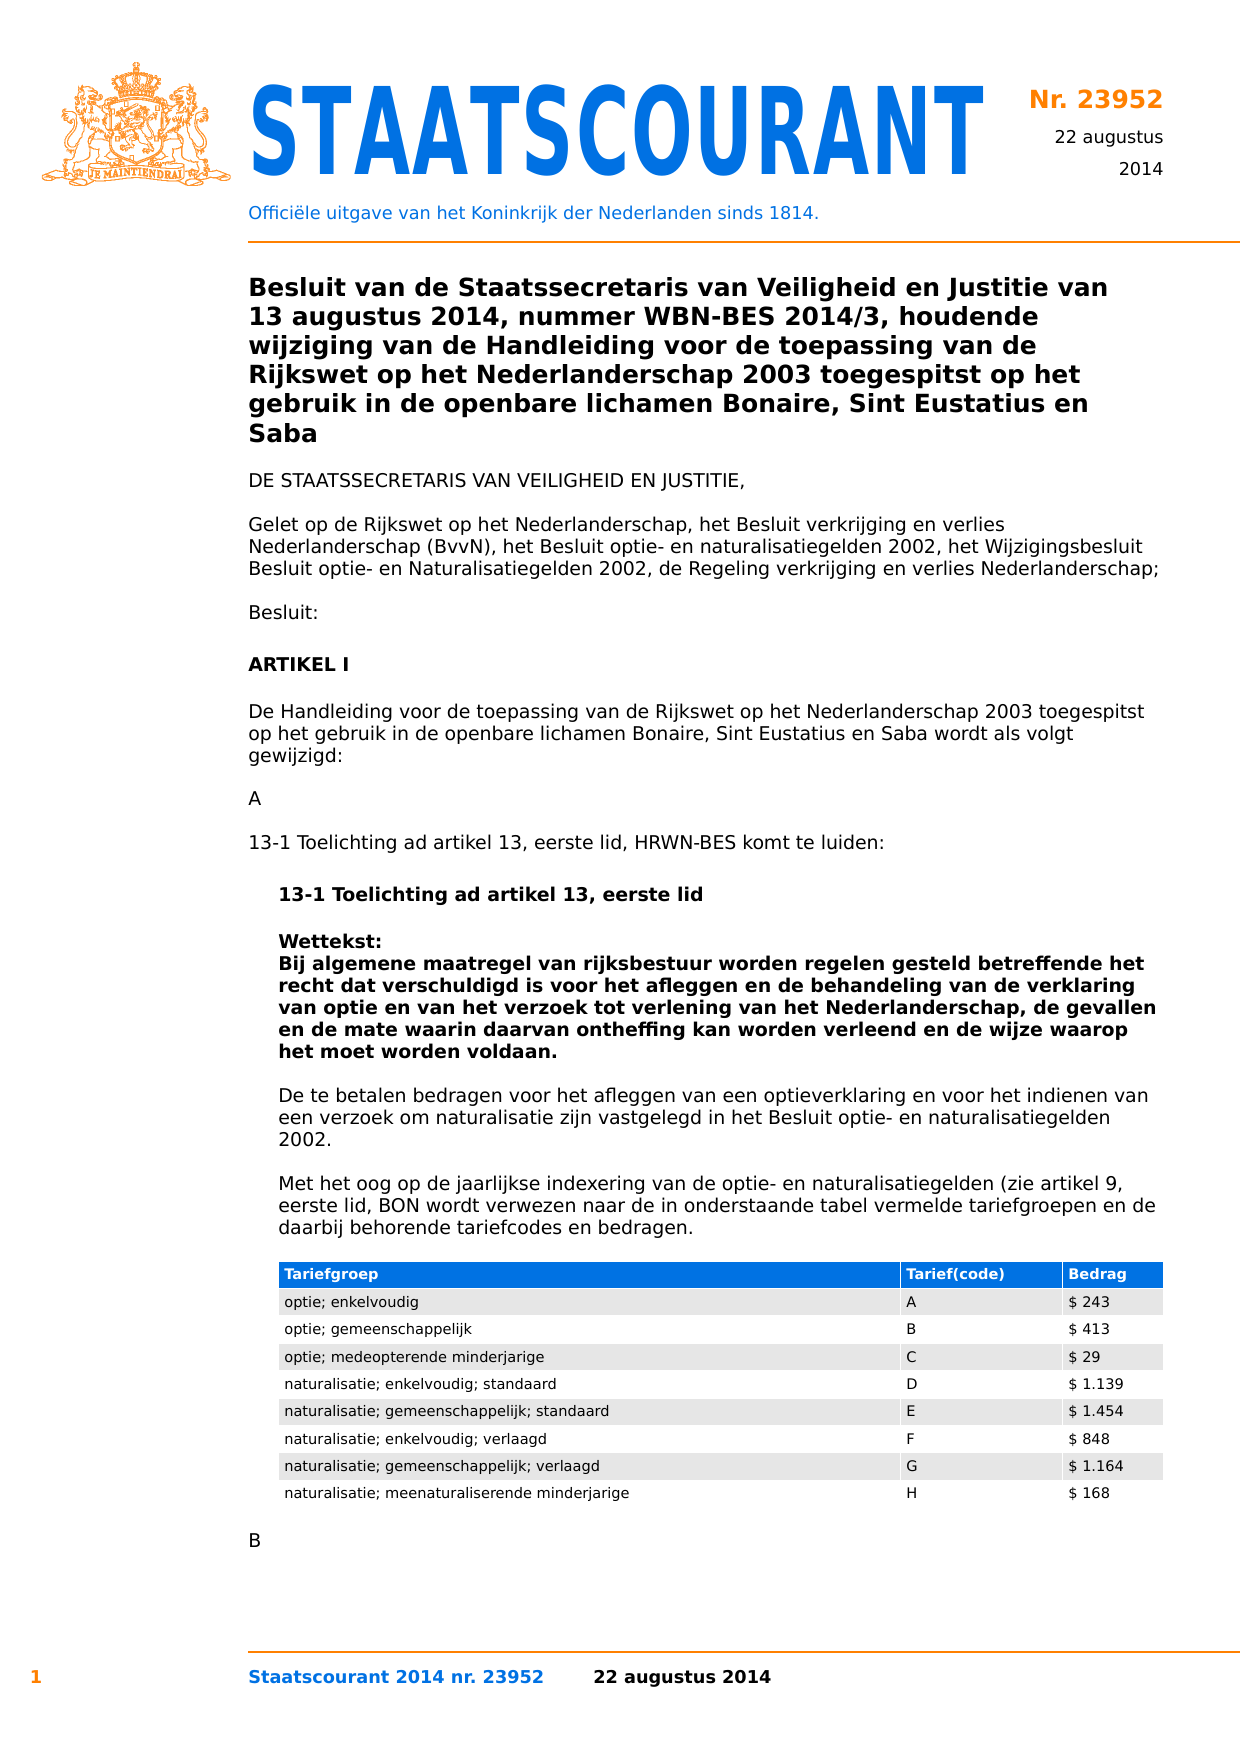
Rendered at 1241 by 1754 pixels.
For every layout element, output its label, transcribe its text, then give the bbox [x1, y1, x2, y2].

text De Handleiding voor de toepassing van de Rijkswet op het Nederlanderschap 2003 toegespitst op het gebruik in de openbare lichamen Bonaire, Sint Eustatius en Saba wordt als volgt gewijzigd: [248, 701, 1163, 766]
table_cell optie; gemeenschappelijk [279, 1316, 900, 1343]
text B [248, 1530, 1163, 1552]
table_cell 22 augustus [998, 121, 1240, 153]
table_cell $ 413 [1063, 1316, 1163, 1343]
table_cell H [901, 1481, 1062, 1507]
text DE STAATSSECRETARIS VAN VEILIGHEID EN JUSTITIE, [248, 470, 1163, 492]
table_cell optie; medeopterende minderjarige [279, 1344, 900, 1370]
table_cell G [901, 1453, 1062, 1480]
table_cell C [901, 1344, 1062, 1370]
subtitle 13-1 Toelichting ad artikel 13, eerste lid [278, 884, 1163, 906]
table_header Tarief(code) [901, 1262, 1062, 1288]
table_cell F [901, 1426, 1062, 1452]
table_cell naturalisatie; enkelvoudig; verlaagd [279, 1426, 900, 1452]
subtitle Besluit van de Staatssecretaris van Veiligheid en Justitie van 13 augustus 2014, nummer WBN-BES 2014/3, houdende wijziging van de Handleiding voor de toepassing van de Rijkswet op het Nederlanderschap 2003 toegespitst op het gebruik in de openbare lichamen Bonaire, Sint Eustatius en Saba [248, 273, 1163, 448]
table_cell A [901, 1289, 1062, 1315]
text 13-1 Toelichting ad artikel 13, eerste lid, HRWN-BES komt te luiden: [248, 832, 1163, 854]
table_cell Officiële uitgave van het Koninkrijk der Nederlanden sinds 1814. [248, 203, 1240, 241]
table_header Nr. 23952 [998, 62, 1240, 121]
table_cell $ 848 [1063, 1426, 1163, 1452]
table_cell 2014 [998, 153, 1240, 203]
table_header Bedrag [1063, 1262, 1163, 1288]
table_cell naturalisatie; enkelvoudig; standaard [279, 1371, 900, 1397]
table_cell $ 168 [1063, 1481, 1163, 1507]
table_cell naturalisatie; gemeenschappelijk; verlaagd [279, 1453, 900, 1480]
text Met het oog op de jaarlijkse indexering van de optie- en naturalisatiegelden (zie artikel 9, eerste lid, BON wordt verwezen naar de in onderstaande tabel vermelde tariefgroepen en de daarbij behorende tariefcodes en bedragen. [278, 1173, 1163, 1239]
table_cell $ 29 [1063, 1344, 1163, 1370]
table_cell optie; enkelvoudig [279, 1289, 900, 1315]
table_cell $ 243 [1063, 1289, 1163, 1315]
table_header STAATSCOURANT [248, 62, 998, 203]
text Wettekst: [278, 931, 1163, 953]
table_cell naturalisatie; gemeenschappelijk; standaard [279, 1399, 900, 1425]
picture [41, 62, 231, 186]
table_cell D [901, 1371, 1062, 1397]
subtitle ARTIKEL I [248, 653, 1163, 676]
text Bij algemene maatregel van rijksbestuur worden regelen gesteld betreffende het recht dat verschuldigd is voor het afleggen en de behandeling van de verklaring van optie en van het verzoek tot verlening van het Nederlanderschap, de gevallen en de mate waarin daarvan ontheffing kan worden verleend en de wijze waarop het moet worden voldaan. [278, 953, 1163, 1063]
table_cell E [901, 1399, 1062, 1425]
table_header Tariefgroep [279, 1262, 900, 1288]
table_cell naturalisatie; meenaturaliserende minderjarige [279, 1481, 900, 1507]
text Gelet op de Rijkswet op het Nederlanderschap, het Besluit verkrijging en verlies Nederlanderschap (BvvN), het Besluit optie- en naturalisatiegelden 2002, het Wijzigingsbesluit Besluit optie- en Naturalisatiegelden 2002, de Regeling verkrijging en verlies Nederlanderschap; [248, 514, 1163, 580]
table_cell $ 1.164 [1063, 1453, 1163, 1480]
table_cell $ 1.454 [1063, 1399, 1163, 1425]
text Besluit: [248, 602, 1163, 623]
text A [248, 788, 1163, 810]
table_header [25, 62, 248, 241]
table_cell B [901, 1316, 1062, 1343]
table_cell $ 1.139 [1063, 1371, 1163, 1397]
text De te betalen bedragen voor het afleggen van een optieverklaring en voor het indienen van een verzoek om naturalisatie zijn vastgelegd in het Besluit optie- en naturalisatiegelden 2002. [278, 1085, 1163, 1151]
